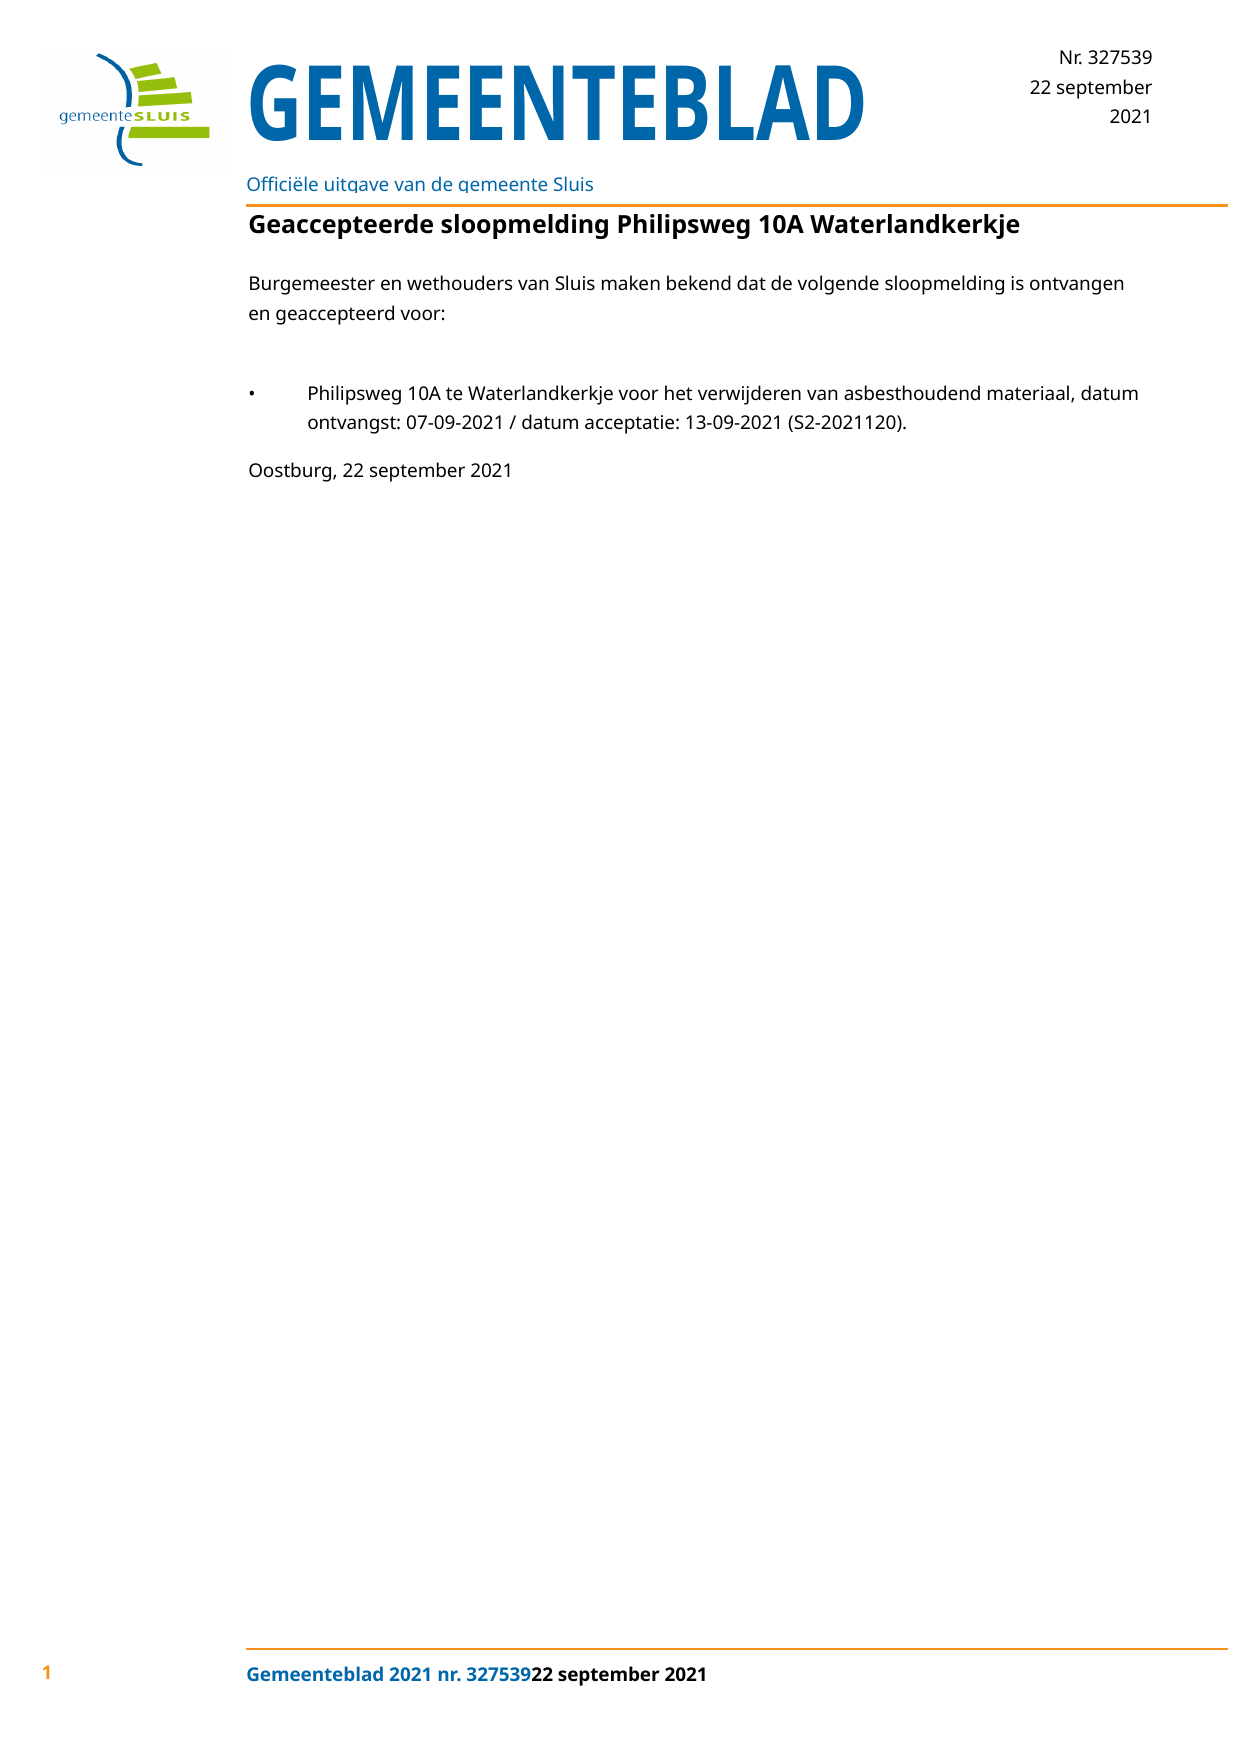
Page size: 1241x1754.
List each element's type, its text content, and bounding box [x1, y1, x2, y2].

text Oostburg, 22 september 2021 [248, 457, 1152, 483]
text Burgemeester en wethouders van Sluis maken bekend dat de volgende sloopmelding is ontvangen en geaccepteerd voor: [248, 270, 1152, 326]
text Geaccepteerde sloopmelding Philipsweg 10A Waterlandkerkje [248, 207, 1152, 241]
list Philipsweg 10A te Waterlandkerkje voor het verwijderen van asbesthoudend materiaal, datum ontvangst: 07-09-2021 / datum acceptatie: 13-09-2021 (S2-2021120). [248, 380, 1152, 435]
picture [41, 47, 231, 172]
